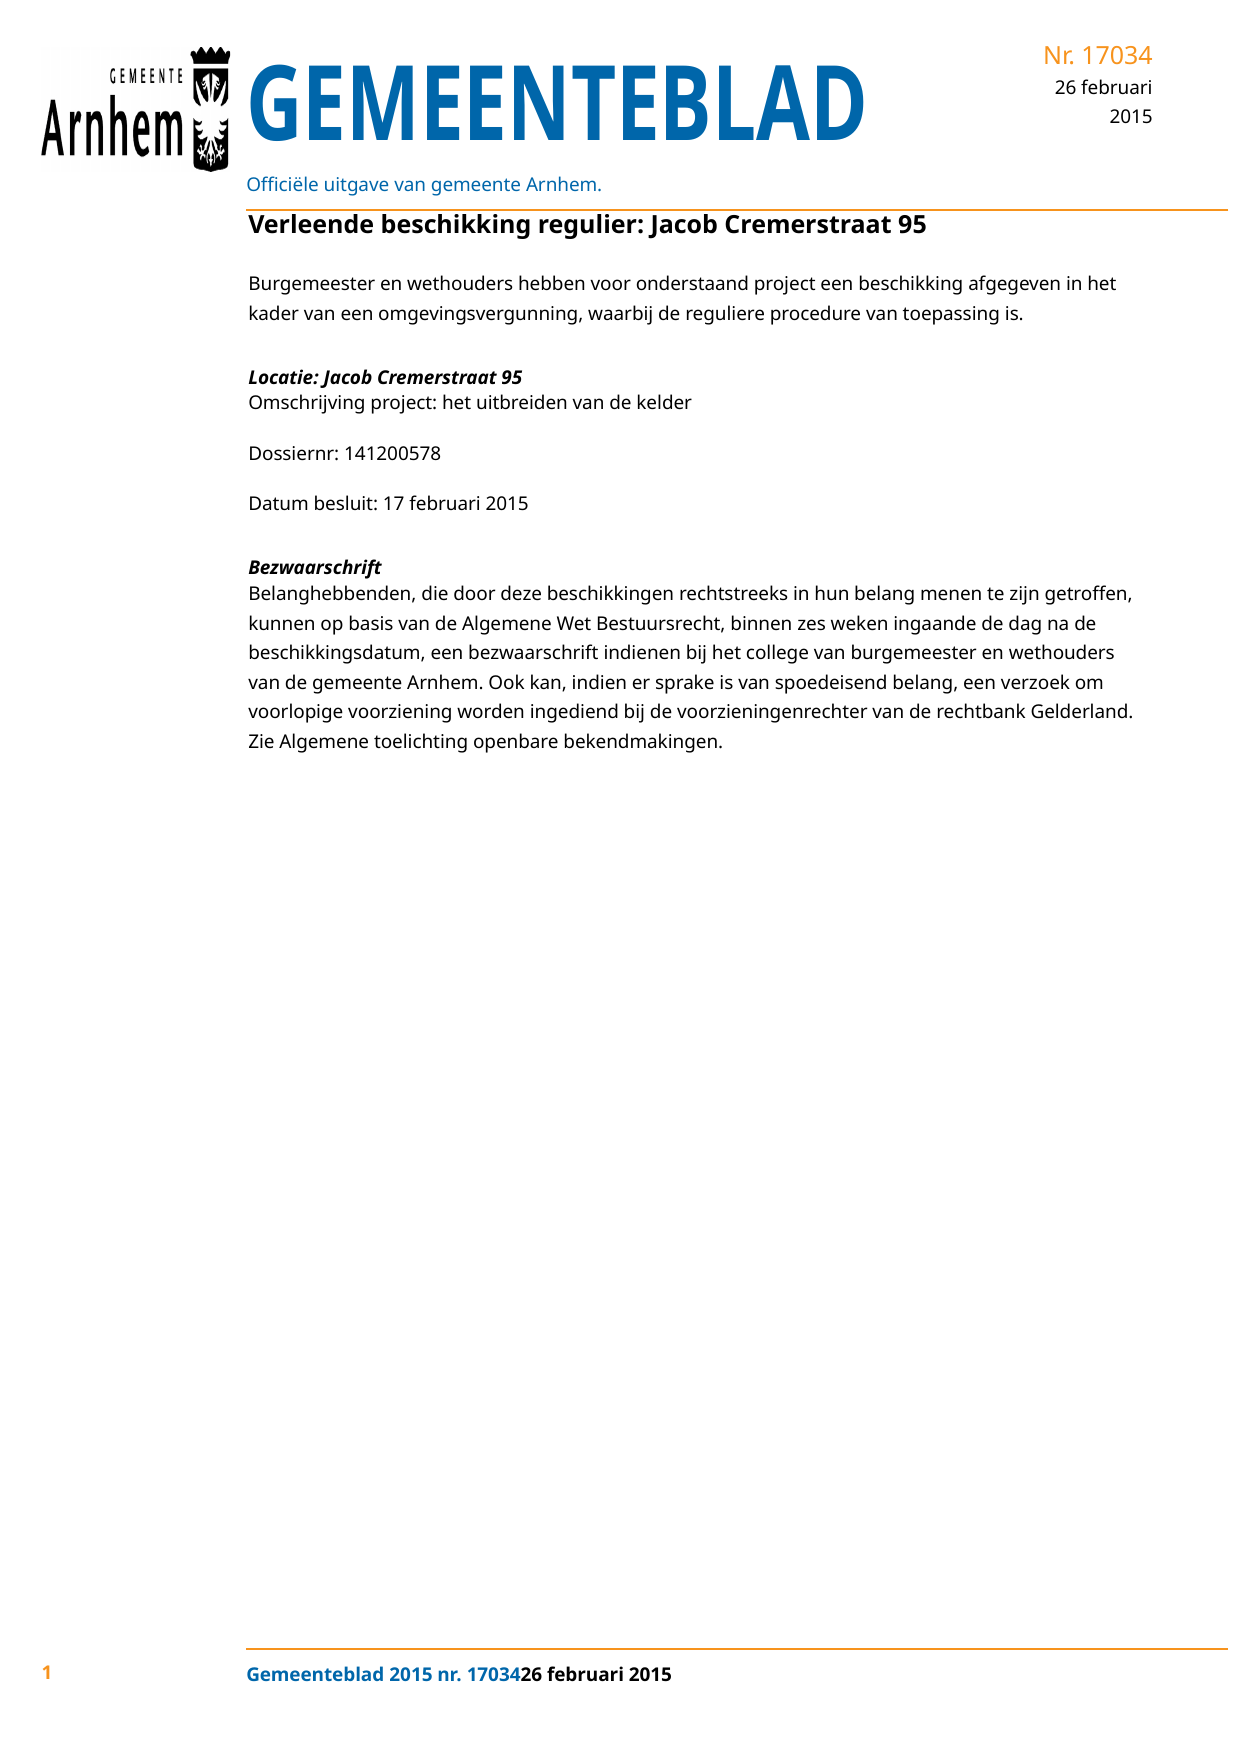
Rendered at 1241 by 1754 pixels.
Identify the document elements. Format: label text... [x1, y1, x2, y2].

text Verleende beschikking regulier: Jacob Cremerstraat 95 [248, 211, 1152, 241]
text Omschrijving project: het uitbreiden van de kelder [248, 389, 1152, 415]
text Dossiernr: 141200578 [248, 440, 1152, 466]
text Bezwaarschrift [248, 554, 1152, 580]
text Datum besluit: 17 februari 2015 [248, 490, 1152, 516]
text Locatie: Jacob Cremerstraat 95 [248, 364, 1152, 389]
text Belanghebbenden, die door deze beschikkingen rechtstreeks in hun belang menen te zijn getroffen, kunnen op basis van de Algemene Wet Bestuursrecht, binnen zes weken ingaande de dag na de beschikkingsdatum, een bezwaarschrift indienen bij het college van burgemeester en wethouders van de gemeente Arnhem. Ook kan, indien er sprake is van spoedeisend belang, een verzoek om voorlopige voorziening worden ingediend bij de voorzieningenrechter van de rechtbank Gelderland. Zie Algemene toelichting openbare bekendmakingen. [248, 580, 1152, 754]
picture [41, 47, 231, 172]
text Burgemeester en wethouders hebben voor onderstaand project een beschikking afgegeven in het kader van een omgevingsvergunning, waarbij de reguliere procedure van toepassing is. [248, 270, 1152, 326]
